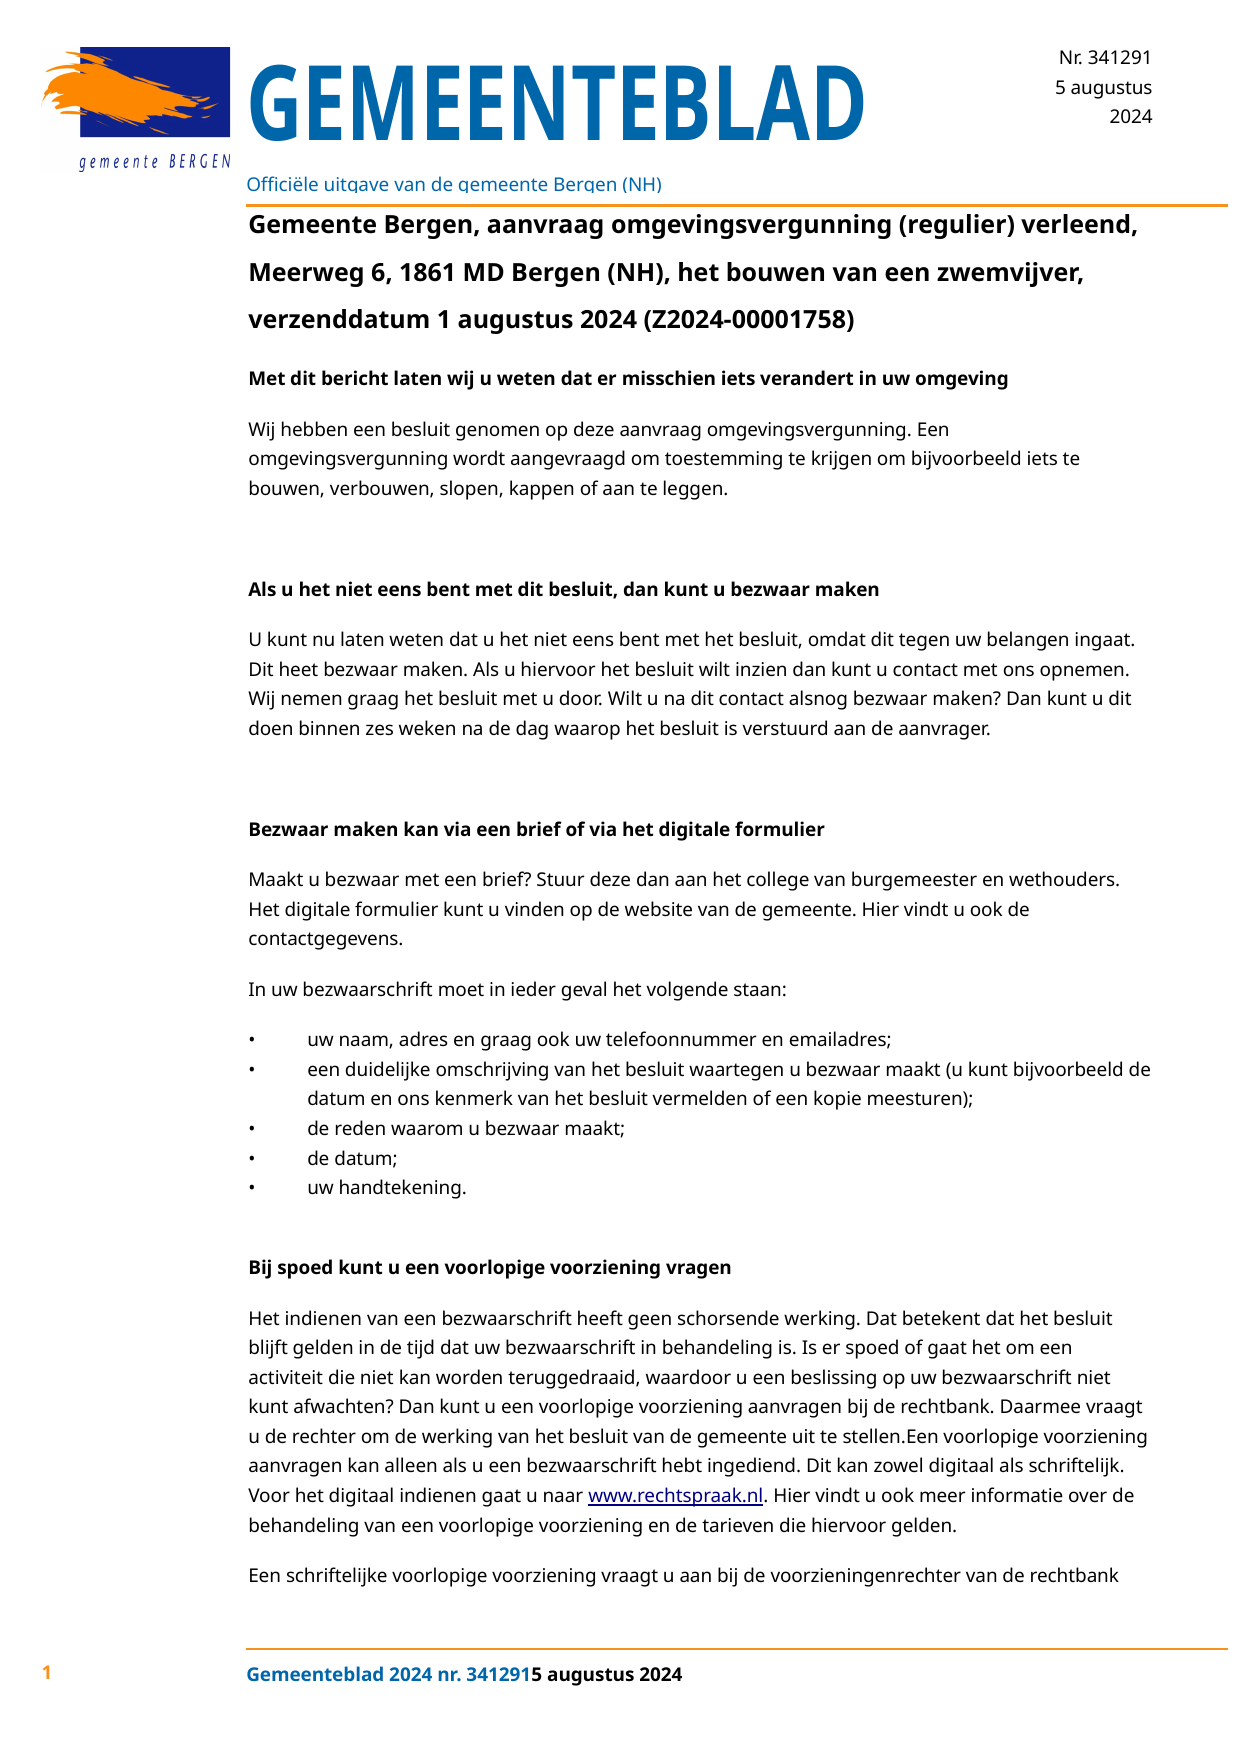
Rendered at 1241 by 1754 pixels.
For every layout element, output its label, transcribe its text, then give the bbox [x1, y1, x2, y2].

text Het indienen van een bezwaarschrift heeft geen schorsende werking. Dat betekent dat het besluit blijft gelden in de tijd dat uw bezwaarschrift in behandeling is. Is er spoed of gaat het om een activiteit die niet kan worden teruggedraaid, waardoor u een beslissing op uw bezwaarschrift niet kunt afwachten? Dan kunt u een voorlopige voorziening aanvragen bij de rechtbank. Daarmee vraagt u de rechter om de werking van het besluit van de gemeente uit te stellen.Een voorlopige voorziening aanvragen kan alleen als u een bezwaarschrift hebt ingediend. Dit kan zowel digitaal als schriftelijk. Voor het digitaal indienen gaat u naar www.rechtspraak.nl. Hier vindt u ook meer informatie over de behandeling van een voorlopige voorziening en de tarieven die hiervoor gelden. [248, 1305, 1152, 1537]
text Bij spoed kunt u een voorlopige voorziening vragen [248, 1254, 1152, 1280]
text Een schriftelijke voorlopige voorziening vraagt u aan bij de voorzieningenrechter van de rechtbank [248, 1562, 1152, 1588]
list de reden waarom u bezwaar maakt; [248, 1115, 1152, 1141]
list een duidelijke omschrijving van het besluit waartegen u bezwaar maakt (u kunt bijvoorbeeld de datum en ons kenmerk van het besluit vermelden of een kopie meesturen); [248, 1056, 1152, 1111]
text Gemeente Bergen, aanvraag omgevingsvergunning (regulier) verleend, Meerweg 6, 1861 MD Bergen (NH), het bouwen van een zwemvijver, verzenddatum 1 augustus 2024 (Z2024-00001758) [248, 207, 1152, 336]
text U kunt nu laten weten dat u het niet eens bent met het besluit, omdat dit tegen uw belangen ingaat. Dit heet bezwaar maken. Als u hiervoor het besluit wilt inzien dan kunt u contact met ons opnemen. Wij nemen graag het besluit met u door. Wilt u na dit contact alsnog bezwaar maken? Dan kunt u dit doen binnen zes weken na de dag waarop het besluit is verstuurd aan de aanvrager. [248, 626, 1152, 741]
text Maakt u bezwaar met een brief? Stuur deze dan aan het college van burgemeester en wethouders. Het digitale formulier kunt u vinden op de website van de gemeente. Hier vindt u ook de contactgegevens. [248, 866, 1152, 951]
list uw handtekening. [248, 1174, 1152, 1200]
text In uw bezwaarschrift moet in ieder geval het volgende staan: [248, 976, 1152, 1002]
picture [41, 47, 231, 172]
list de datum; [248, 1145, 1152, 1170]
text Met dit bericht laten wij u weten dat er misschien iets verandert in uw omgeving [248, 366, 1152, 391]
text Bezwaar maken kan via een brief of via het digitale formulier [248, 816, 1152, 842]
list uw naam, adres en graag ook uw telefoonnummer en emailadres; [248, 1026, 1152, 1052]
text Wij hebben een besluit genomen op deze aanvraag omgevingsvergunning. Een omgevingsvergunning wordt aangevraagd om toestemming te krijgen om bijvoorbeeld iets te bouwen, verbouwen, slopen, kappen of aan te leggen. [248, 416, 1152, 501]
text Als u het niet eens bent met dit besluit, dan kunt u bezwaar maken [248, 576, 1152, 602]
